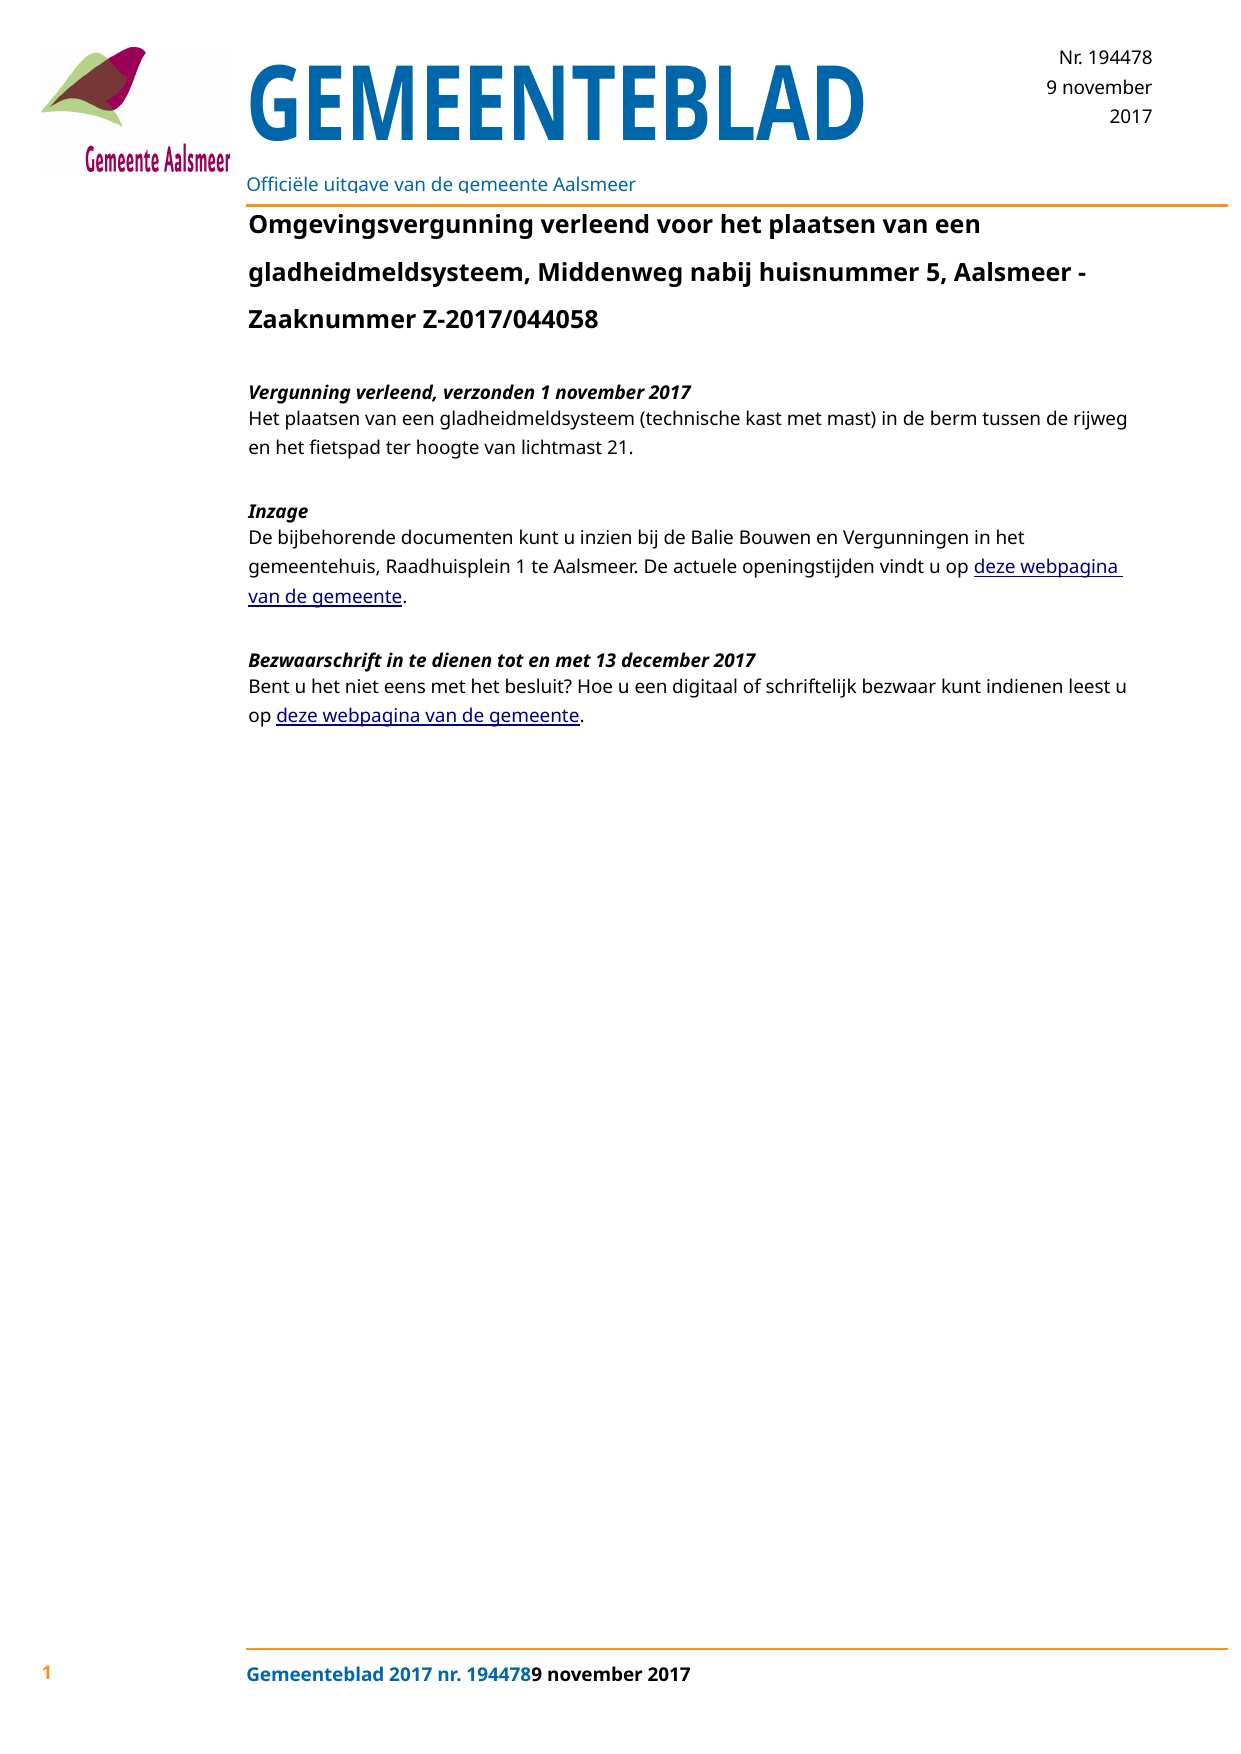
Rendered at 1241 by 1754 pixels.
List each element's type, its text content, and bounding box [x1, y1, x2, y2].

text Omgevingsvergunning verleend voor het plaatsen van een gladheidmeldsysteem, Middenweg nabij huisnummer 5, Aalsmeer - Zaaknummer Z-2017/044058 [248, 207, 1152, 336]
picture [41, 47, 231, 172]
text De bijbehorende documenten kunt u inzien bij de Balie Bouwen en Vergunningen in het gemeentehuis, Raadhuisplein 1 te Aalsmeer. De actuele openingstijden vindt u op deze webpagina van de gemeente. [248, 524, 1152, 609]
text Het plaatsen van een gladheidmeldsysteem (technische kast met mast) in de berm tussen de rijweg en het fietspad ter hoogte van lichtmast 21. [248, 405, 1152, 460]
text Vergunning verleend, verzonden 1 november 2017 [248, 379, 1152, 405]
text Inzage [248, 498, 1152, 524]
text Bezwaarschrift in te dienen tot en met 13 december 2017 [248, 647, 1152, 673]
text Bent u het niet eens met het besluit? Hoe u een digitaal of schriftelijk bezwaar kunt indienen leest u op deze webpagina van de gemeente. [248, 673, 1152, 728]
